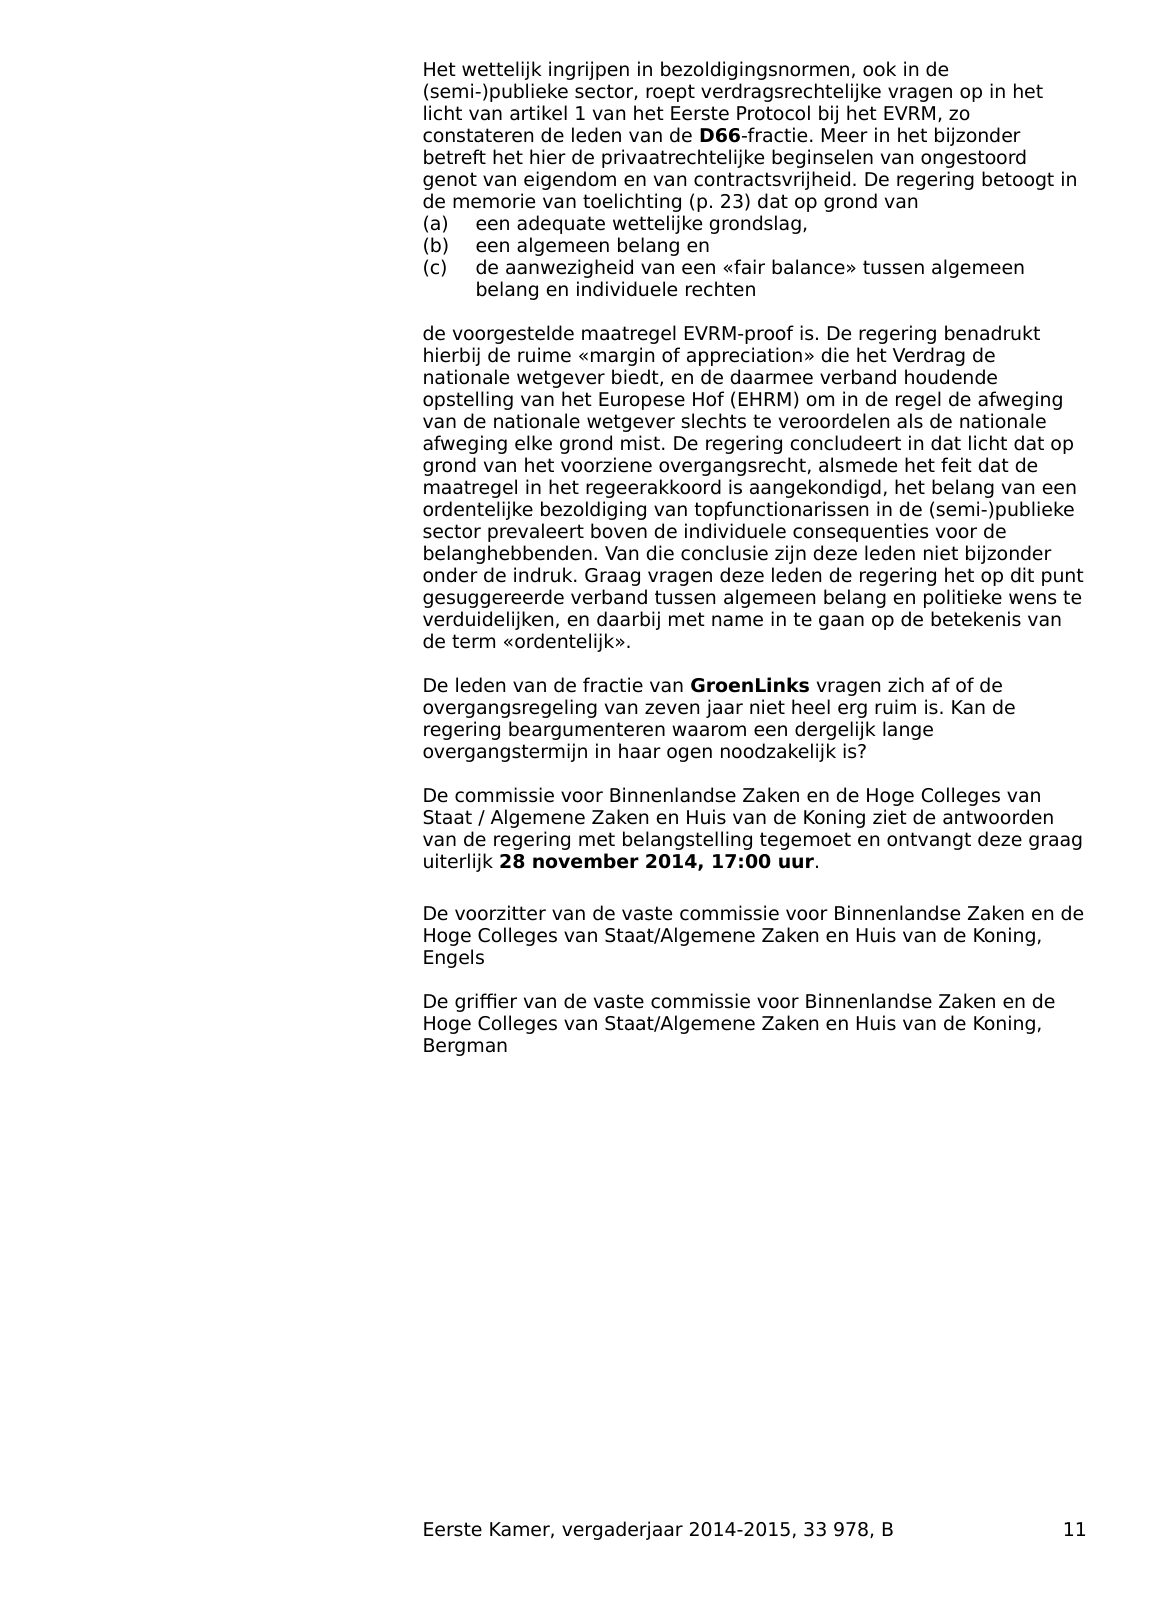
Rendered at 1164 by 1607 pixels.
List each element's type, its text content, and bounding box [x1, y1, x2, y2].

text de voorgestelde maatregel EVRM-proof is. De regering benadrukt hierbij de ruime «margin of appreciation» die het Verdrag de nationale wetgever biedt, en de daarmee verband houdende opstelling van het Europese Hof (EHRM) om in de regel de afweging van de nationale wetgever slechts te veroordelen als de nationale afweging elke grond mist. De regering concludeert in dat licht dat op grond van het voorziene overgangsrecht, alsmede het feit dat de maatregel in het regeerakkoord is aangekondigd, het belang van een ordentelijke bezoldiging van topfunctionarissen in de (semi-)publieke sector prevaleert boven de individuele consequenties voor de belanghebbenden. Van die conclusie zijn deze leden niet bijzonder onder de indruk. Graag vragen deze leden de regering het op dit punt gesuggereerde verband tussen algemeen belang en politieke wens te verduidelijken, en daarbij met name in te gaan op de betekenis van de term «ordentelijk». [422, 323, 1087, 653]
text (c) de aanwezigheid van een «fair balance» tussen algemeen belang en individuele rechten [422, 257, 1087, 301]
text De leden van de fractie van GroenLinks vragen zich af of de overgangsregeling van zeven jaar niet heel erg ruim is. Kan de regering beargumenteren waarom een dergelijk lange overgangstermijn in haar ogen noodzakelijk is? [422, 675, 1087, 763]
text De voorzitter van de vaste commissie voor Binnenlandse Zaken en de Hoge Colleges van Staat/Algemene Zaken en Huis van de Koning, Engels [422, 903, 1087, 969]
text (a) een adequate wettelijke grondslag, [422, 213, 1087, 235]
text (b) een algemeen belang en [422, 235, 1087, 257]
text De commissie voor Binnenlandse Zaken en de Hoge Colleges van Staat / Algemene Zaken en Huis van de Koning ziet de antwoorden van de regering met belangstelling tegemoet en ontvangt deze graag uiterlijk 28 november 2014, 17:00 uur. [422, 785, 1087, 873]
text Het wettelijk ingrijpen in bezoldigingsnormen, ook in de (semi-)publieke sector, roept verdragsrechtelijke vragen op in het licht van artikel 1 van het Eerste Protocol bij het EVRM, zo constateren de leden van de D66-fractie. Meer in het bijzonder betreft het hier de privaatrechtelijke beginselen van ongestoord genot van eigendom en van contractsvrijheid. De regering betoogt in de memorie van toelichting (p. 23) dat op grond van [422, 59, 1087, 213]
text De griffier van de vaste commissie voor Binnenlandse Zaken en de Hoge Colleges van Staat/Algemene Zaken en Huis van de Koning, Bergman [422, 991, 1087, 1057]
